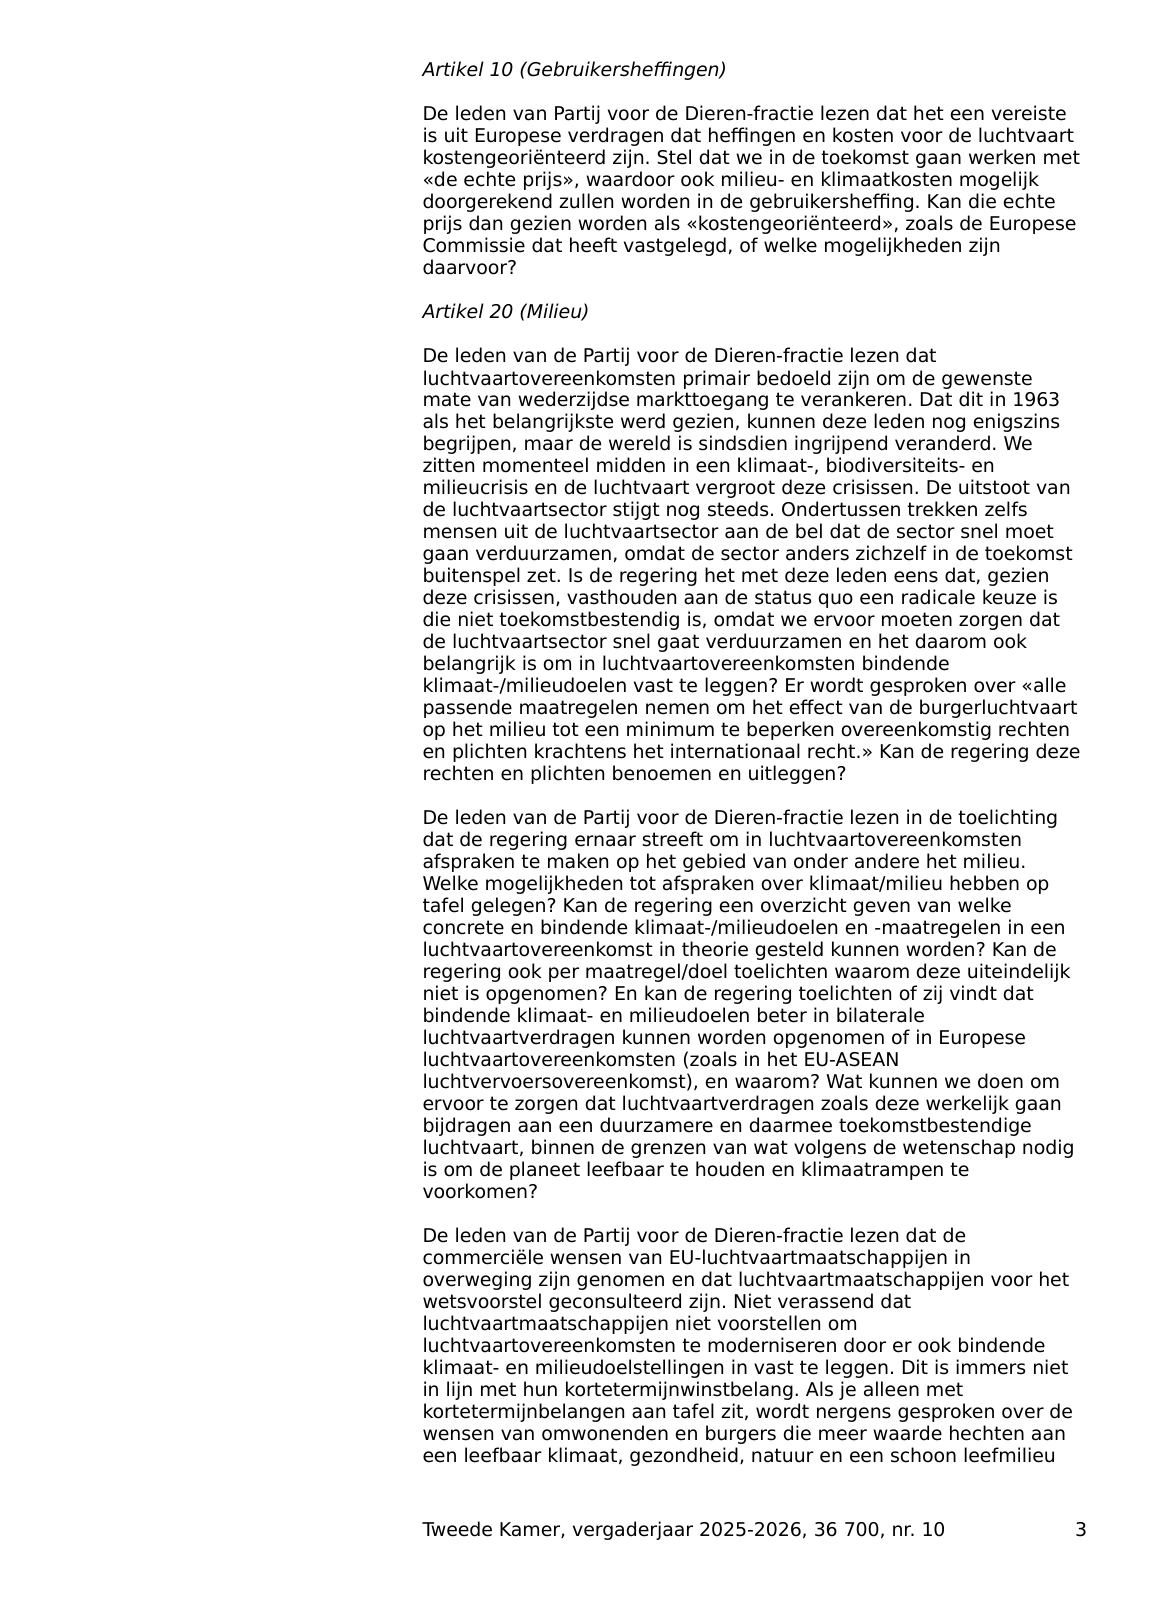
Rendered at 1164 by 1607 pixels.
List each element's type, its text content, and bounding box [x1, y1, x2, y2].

text De leden van Partij voor de Dieren-fractie lezen dat het een vereiste is uit Europese verdragen dat heffingen en kosten voor de luchtvaart kostengeoriënteerd zijn. Stel dat we in de toekomst gaan werken met «de echte prijs», waardoor ook milieu- en klimaatkosten mogelijk doorgerekend zullen worden in de gebruikersheffing. Kan die echte prijs dan gezien worden als «kostengeoriënteerd», zoals de Europese Commissie dat heeft vastgelegd, of welke mogelijkheden zijn daarvoor? [422, 103, 1087, 279]
subtitle Artikel 20 (Milieu) [422, 301, 1087, 323]
text De leden van de Partij voor de Dieren-fractie lezen dat de commerciële wensen van EU-luchtvaartmaatschappijen in overweging zijn genomen en dat luchtvaartmaatschappijen voor het wetsvoorstel geconsulteerd zijn. Niet verassend dat luchtvaartmaatschappijen niet voorstellen om luchtvaartovereenkomsten te moderniseren door er ook bindende klimaat- en milieudoelstellingen in vast te leggen. Dit is immers niet in lijn met hun kortetermijnwinstbelang. Als je alleen met kortetermijnbelangen aan tafel zit, wordt nergens gesproken over de wensen van omwonenden en burgers die meer waarde hechten aan een leefbaar klimaat, gezondheid, natuur en een schoon leefmilieu [422, 1225, 1087, 1467]
text De leden van de Partij voor de Dieren-fractie lezen dat luchtvaartovereenkomsten primair bedoeld zijn om de gewenste mate van wederzijdse markttoegang te verankeren. Dat dit in 1963 als het belangrijkste werd gezien, kunnen deze leden nog enigszins begrijpen, maar de wereld is sindsdien ingrijpend veranderd. We zitten momenteel midden in een klimaat-, biodiversiteits- en milieucrisis en de luchtvaart vergroot deze crisissen. De uitstoot van de luchtvaartsector stijgt nog steeds. Ondertussen trekken zelfs mensen uit de luchtvaartsector aan de bel dat de sector snel moet gaan verduurzamen, omdat de sector anders zichzelf in de toekomst buitenspel zet. Is de regering het met deze leden eens dat, gezien deze crisissen, vasthouden aan de status quo een radicale keuze is die niet toekomstbestendig is, omdat we ervoor moeten zorgen dat de luchtvaartsector snel gaat verduurzamen en het daarom ook belangrijk is om in luchtvaartovereenkomsten bindende klimaat-/milieudoelen vast te leggen? Er wordt gesproken over «alle passende maatregelen nemen om het effect van de burgerluchtvaart op het milieu tot een minimum te beperken overeenkomstig rechten en plichten krachtens het internationaal recht.» Kan de regering deze rechten en plichten benoemen en uitleggen? [422, 345, 1087, 785]
subtitle Artikel 10 (Gebruikersheffingen) [422, 59, 1087, 81]
text De leden van de Partij voor de Dieren-fractie lezen in de toelichting dat de regering ernaar streeft om in luchtvaartovereenkomsten afspraken te maken op het gebied van onder andere het milieu. Welke mogelijkheden tot afspraken over klimaat/milieu hebben op tafel gelegen? Kan de regering een overzicht geven van welke concrete en bindende klimaat-/milieudoelen en -maatregelen in een luchtvaartovereenkomst in theorie gesteld kunnen worden? Kan de regering ook per maatregel/doel toelichten waarom deze uiteindelijk niet is opgenomen? En kan de regering toelichten of zij vindt dat bindende klimaat- en milieudoelen beter in bilaterale luchtvaartverdragen kunnen worden opgenomen of in Europese luchtvaartovereenkomsten (zoals in het EU-ASEAN luchtvervoersovereenkomst), en waarom? Wat kunnen we doen om ervoor te zorgen dat luchtvaartverdragen zoals deze werkelijk gaan bijdragen aan een duurzamere en daarmee toekomstbestendige luchtvaart, binnen de grenzen van wat volgens de wetenschap nodig is om de planeet leefbaar te houden en klimaatrampen te voorkomen? [422, 807, 1087, 1203]
